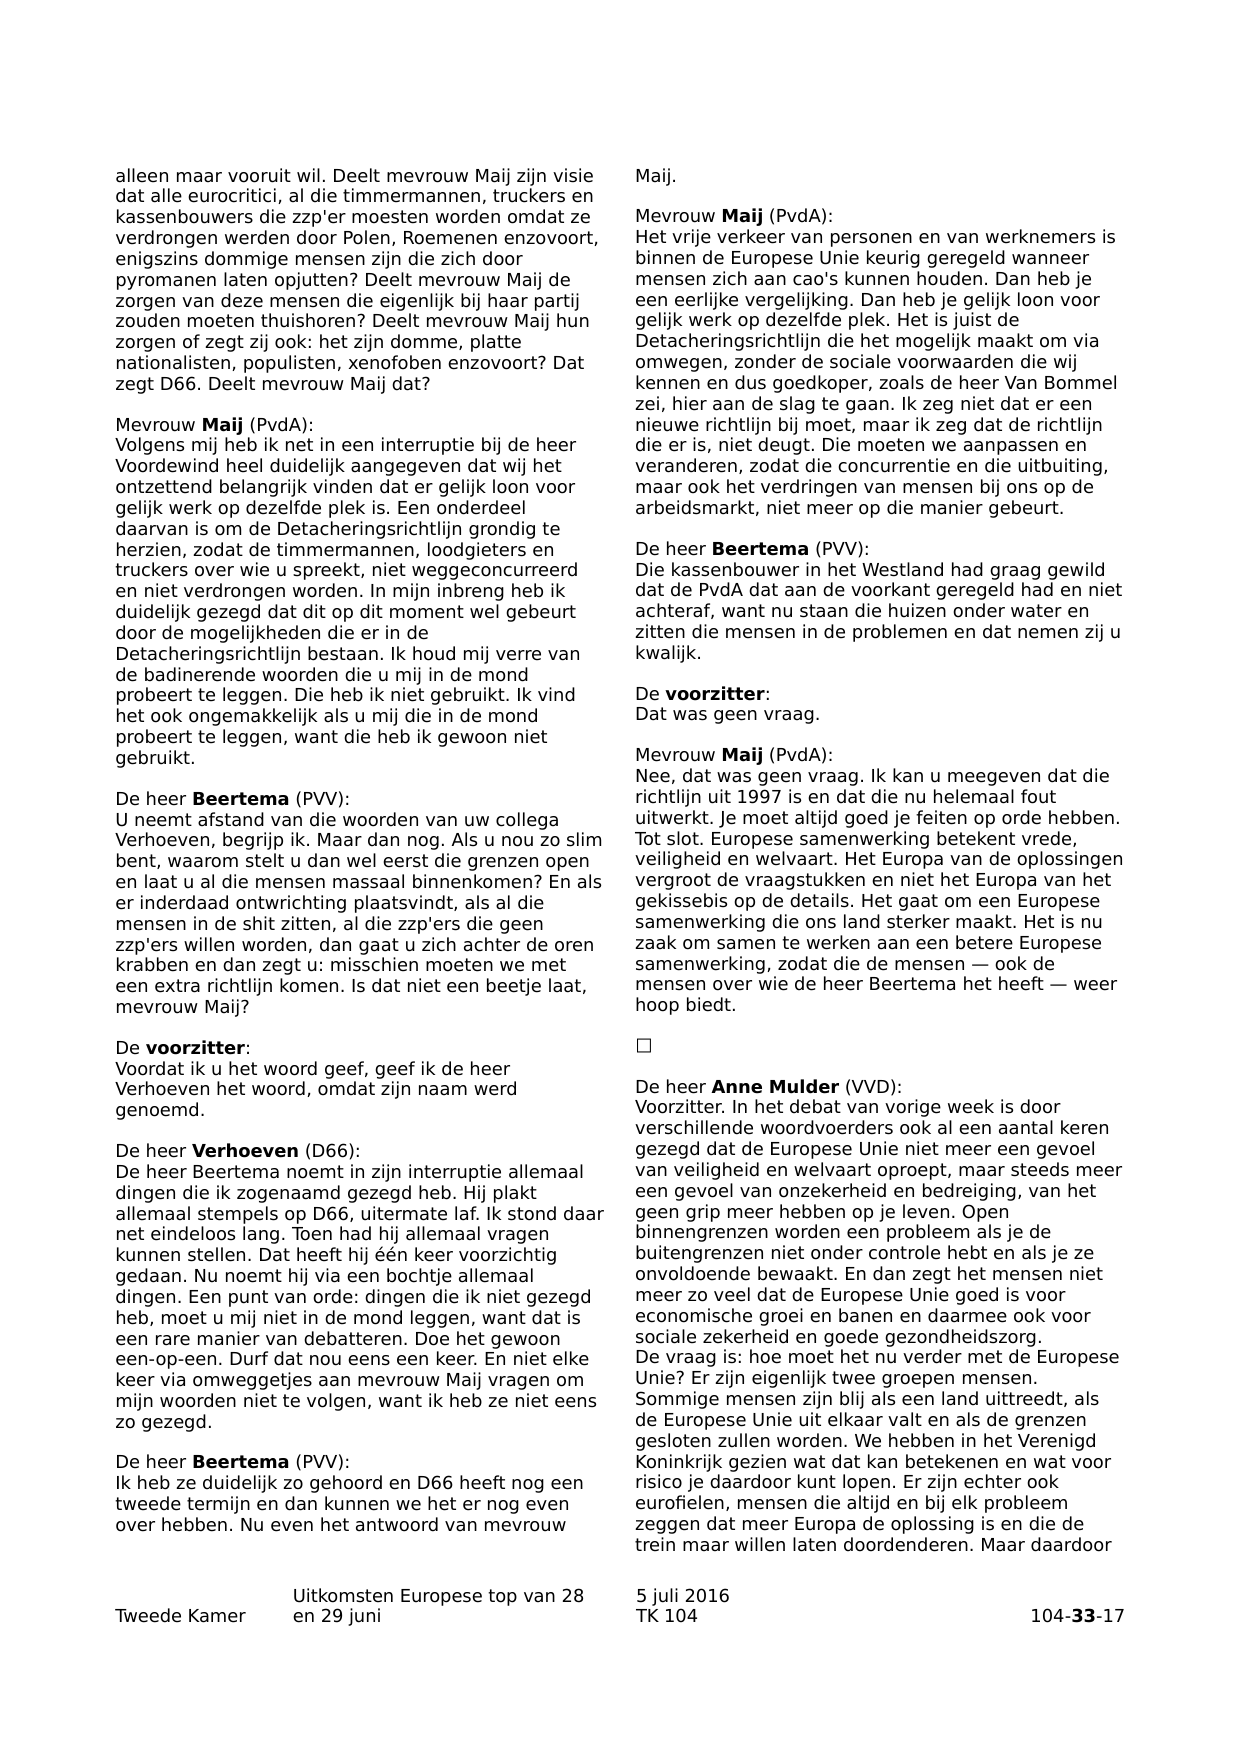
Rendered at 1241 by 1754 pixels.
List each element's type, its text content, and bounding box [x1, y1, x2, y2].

text Die kassenbouwer in het Westland had graag gewild dat de PvdA dat aan de voorkant geregeld had en niet achteraf, want nu staan die huizen onder water en zitten die mensen in de problemen en dat nemen zij u kwalijk. [635, 559, 1125, 663]
text Het vrije verkeer van personen en van werknemers is binnen de Europese Unie keurig geregeld wanneer mensen zich aan cao's kunnen houden. Dan heb je een eerlijke vergelijking. Dan heb je gelijk loon voor gelijk werk op dezelfde plek. Het is juist de Detacheringsrichtlijn die het mogelijk maakt om via omwegen, zonder de sociale voorwaarden die wij kennen en dus goedkoper, zoals de heer Van Bommel zei, hier aan de slag te gaan. Ik zeg niet dat er een nieuwe richtlijn bij moet, maar ik zeg dat de richtlijn die er is, niet deugt. Die moeten we aanpassen en veranderen, zodat die concurrentie en die uitbuiting, maar ook het verdringen van mensen bij ons op de arbeidsmarkt, niet meer op die manier gebeurt. [635, 227, 1125, 518]
text De heer Beertema (PVV): [115, 788, 605, 809]
text U neemt afstand van die woorden van uw collega Verhoeven, begrijp ik. Maar dan nog. Als u nou zo slim bent, waarom stelt u dan wel eerst die grenzen open en laat u al die mensen massaal binnenkomen? En als er inderdaad ontwrichting plaatsvindt, als al die mensen in de shit zitten, al die zzp'ers die geen zzp'ers willen worden, dan gaat u zich achter de oren krabben en dan zegt u: misschien moeten we met een extra richtlijn komen. Is dat niet een beetje laat, mevrouw Maij? [115, 809, 605, 1018]
text Mevrouw Maij (PvdA): [635, 206, 1125, 227]
text De voorzitter: [115, 1038, 605, 1058]
text Maij. [635, 165, 1125, 186]
text De heer Verhoeven (D66): [115, 1141, 605, 1162]
text De heer Anne Mulder (VVD): [635, 1076, 1125, 1097]
text Ik heb ze duidelijk zo gehoord en D66 heeft nog een tweede termijn en dan kunnen we het er nog even over hebben. Nu even het antwoord van mevrouw [115, 1473, 605, 1536]
text Mevrouw Maij (PvdA): [635, 745, 1125, 766]
text Mevrouw Maij (PvdA): [115, 414, 605, 435]
text De vraag is: hoe moet het nu verder met de Europese Unie? Er zijn eigenlijk twee groepen mensen. Sommige mensen zijn blij als een land uittreedt, als de Europese Unie uit elkaar valt en als de grenzen gesloten zullen worden. We hebben in het Verenigd Koninkrijk gezien wat dat kan betekenen en wat voor risico je daardoor kunt lopen. Er zijn echter ook eurofielen, mensen die altijd en bij elk probleem zeggen dat meer Europa de oplossing is en die de trein maar willen laten doordenderen. Maar daardoor [635, 1347, 1125, 1556]
text De heer Beertema noemt in zijn interruptie allemaal dingen die ik zogenaamd gezegd heb. Hij plakt allemaal stempels op D66, uitermate laf. Ik stond daar net eindeloos lang. Toen had hij allemaal vragen kunnen stellen. Dat heeft hij één keer voorzichtig gedaan. Nu noemt hij via een bochtje allemaal dingen. Een punt van orde: dingen die ik niet gezegd heb, moet u mij niet in de mond leggen, want dat is een rare manier van debatteren. Doe het gewoon een-op-een. Durf dat nou eens een keer. En niet elke keer via omweggetjes aan mevrouw Maij vragen om mijn woorden niet te volgen, want ik heb ze niet eens zo gezegd. [115, 1162, 605, 1432]
text De voorzitter: [635, 683, 1125, 704]
text ⬜ [635, 1036, 1125, 1056]
text De heer Beertema (PVV): [635, 538, 1125, 559]
text Tot slot. Europese samenwerking betekent vrede, veiligheid en welvaart. Het Europa van de oplossingen vergroot de vraagstukken en niet het Europa van het gekissebis op de details. Het gaat om een Europese samenwerking die ons land sterker maakt. Het is nu zaak om samen te werken aan een betere Europese samenwerking, zodat die de mensen — ook de mensen over wie de heer Beertema het heeft — weer hoop biedt. [635, 828, 1125, 1016]
text Volgens mij heb ik net in een interruptie bij de heer Voordewind heel duidelijk aangegeven dat wij het ontzettend belangrijk vinden dat er gelijk loon voor gelijk werk op dezelfde plek is. Een onderdeel daarvan is om de Detacheringsrichtlijn grondig te herzien, zodat de timmermannen, loodgieters en truckers over wie u spreekt, niet weggeconcurreerd en niet verdrongen worden. In mijn inbreng heb ik duidelijk gezegd dat dit op dit moment wel gebeurt door de mogelijkheden die er in de Detacheringsrichtlijn bestaan. Ik houd mij verre van de badinerende woorden die u mij in de mond probeert te leggen. Die heb ik niet gebruikt. Ik vind het ook ongemakkelijk als u mij die in de mond probeert te leggen, want die heb ik gewoon niet gebruikt. [115, 435, 605, 768]
text Voordat ik u het woord geef, geef ik de heer Verhoeven het woord, omdat zijn naam werd genoemd. [115, 1058, 605, 1121]
text Voorzitter. In het debat van vorige week is door verschillende woordvoerders ook al een aantal keren gezegd dat de Europese Unie niet meer een gevoel van veiligheid en welvaart oproept, maar steeds meer een gevoel van onzekerheid en bedreiging, van het geen grip meer hebben op je leven. Open binnengrenzen worden een probleem als je de buitengrenzen niet onder controle hebt en als je ze onvoldoende bewaakt. En dan zegt het mensen niet meer zo veel dat de Europese Unie goed is voor economische groei en banen en daarmee ook voor sociale zekerheid en goede gezondheidszorg. [635, 1097, 1125, 1347]
text Dat was geen vraag. [635, 704, 1125, 725]
text alleen maar vooruit wil. Deelt mevrouw Maij zijn visie dat alle eurocritici, al die timmermannen, truckers en kassenbouwers die zzp'er moesten worden omdat ze verdrongen werden door Polen, Roemenen enzovoort, enigszins dommige mensen zijn die zich door pyromanen laten opjutten? Deelt mevrouw Maij de zorgen van deze mensen die eigenlijk bij haar partij zouden moeten thuishoren? Deelt mevrouw Maij hun zorgen of zegt zij ook: het zijn domme, platte nationalisten, populisten, xenofoben enzovoort? Dat zegt D66. Deelt mevrouw Maij dat? [115, 165, 605, 394]
text De heer Beertema (PVV): [115, 1452, 605, 1473]
text Nee, dat was geen vraag. Ik kan u meegeven dat die richtlijn uit 1997 is en dat die nu helemaal fout uitwerkt. Je moet altijd goed je feiten op orde hebben. [635, 766, 1125, 828]
